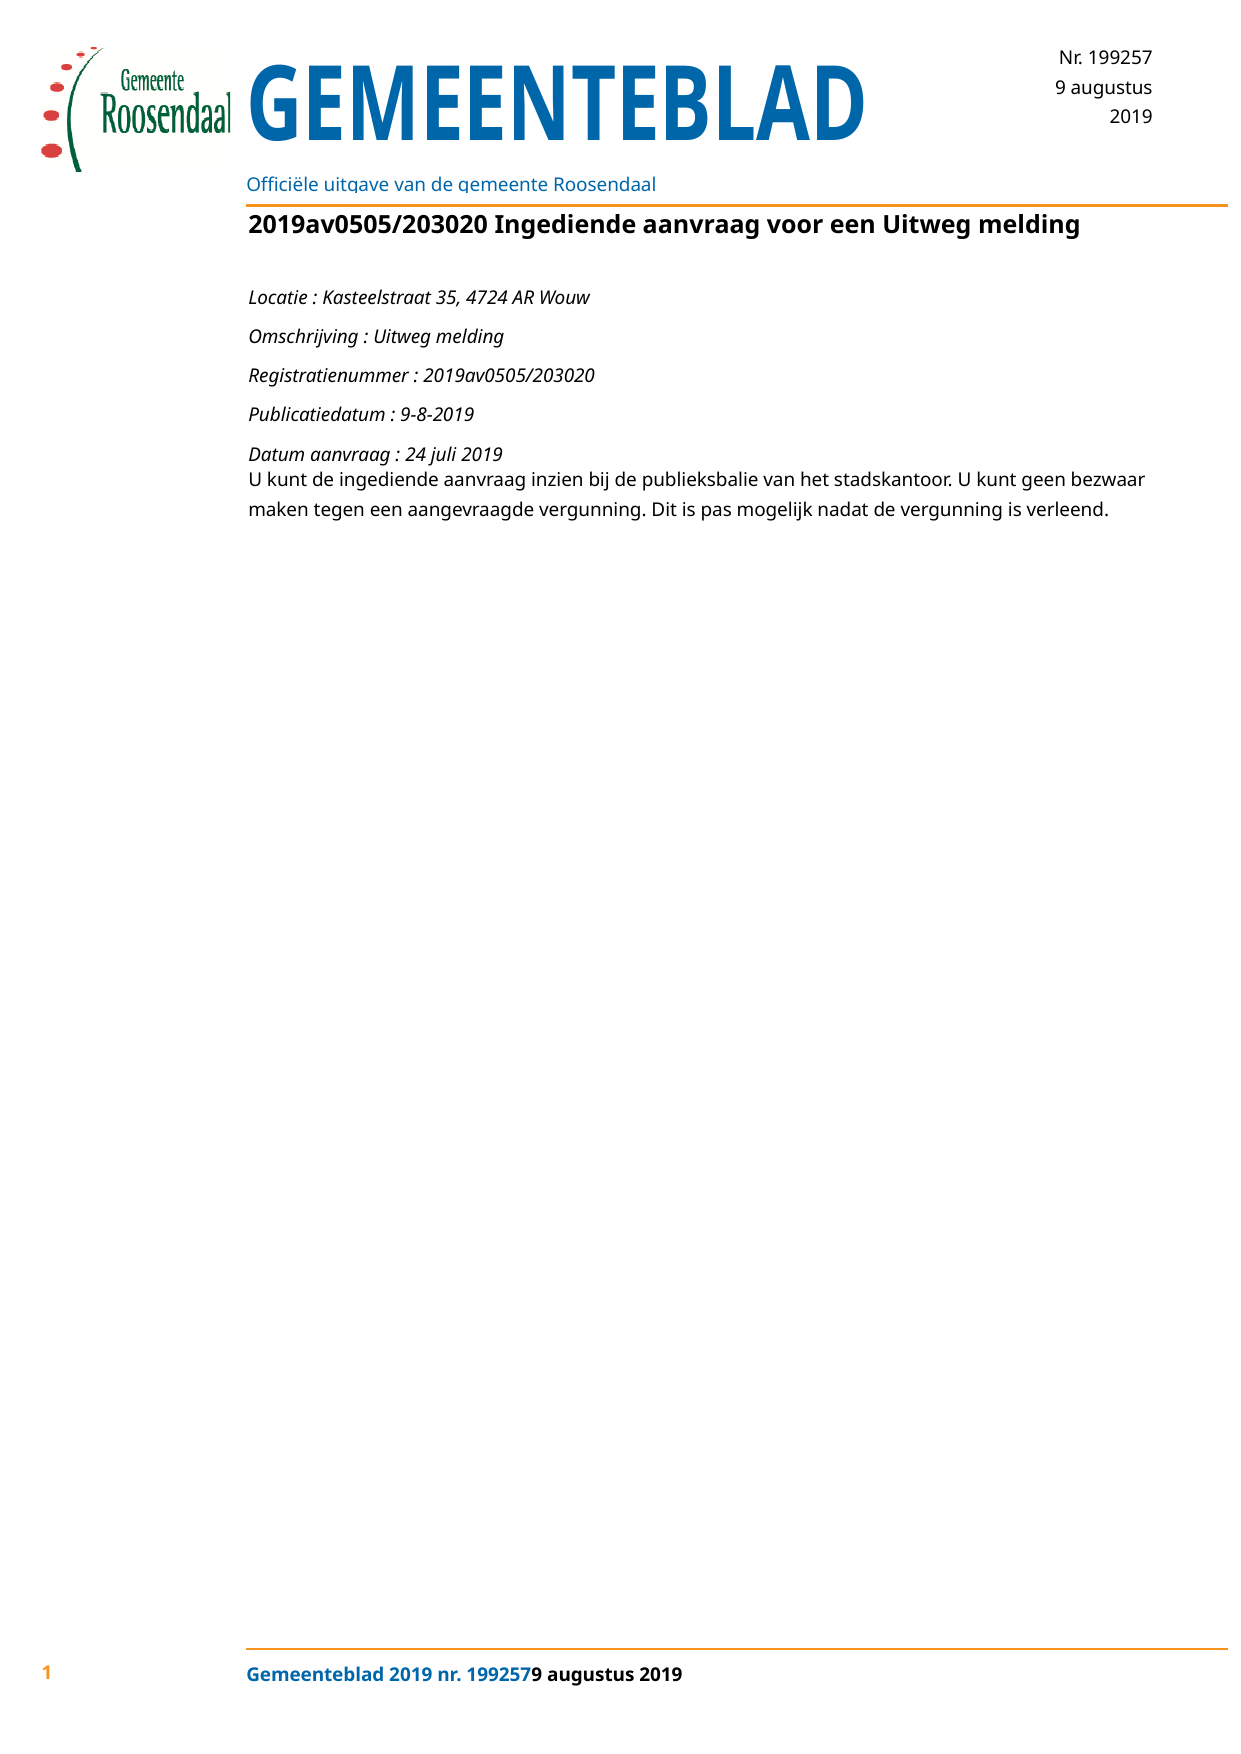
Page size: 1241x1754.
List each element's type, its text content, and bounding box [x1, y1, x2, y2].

text 2019av0505/203020 Ingediende aanvraag voor een Uitweg melding [248, 207, 1152, 241]
text U kunt de ingediende aanvraag inzien bij de publieksbalie van het stadskantoor. U kunt geen bezwaar maken tegen een aangevraagde vergunning. Dit is pas mogelijk nadat de vergunning is verleend. [248, 467, 1152, 522]
picture [41, 47, 231, 172]
text Omschrijving : Uitweg melding [248, 323, 1152, 349]
text Publicatiedatum : 9-8-2019 [248, 402, 1152, 427]
text Registratienummer : 2019av0505/203020 [248, 362, 1152, 388]
text Locatie : Kasteelstraat 35, 4724 AR Wouw [248, 284, 1152, 309]
text Datum aanvraag : 24 juli 2019 [248, 441, 1152, 467]
